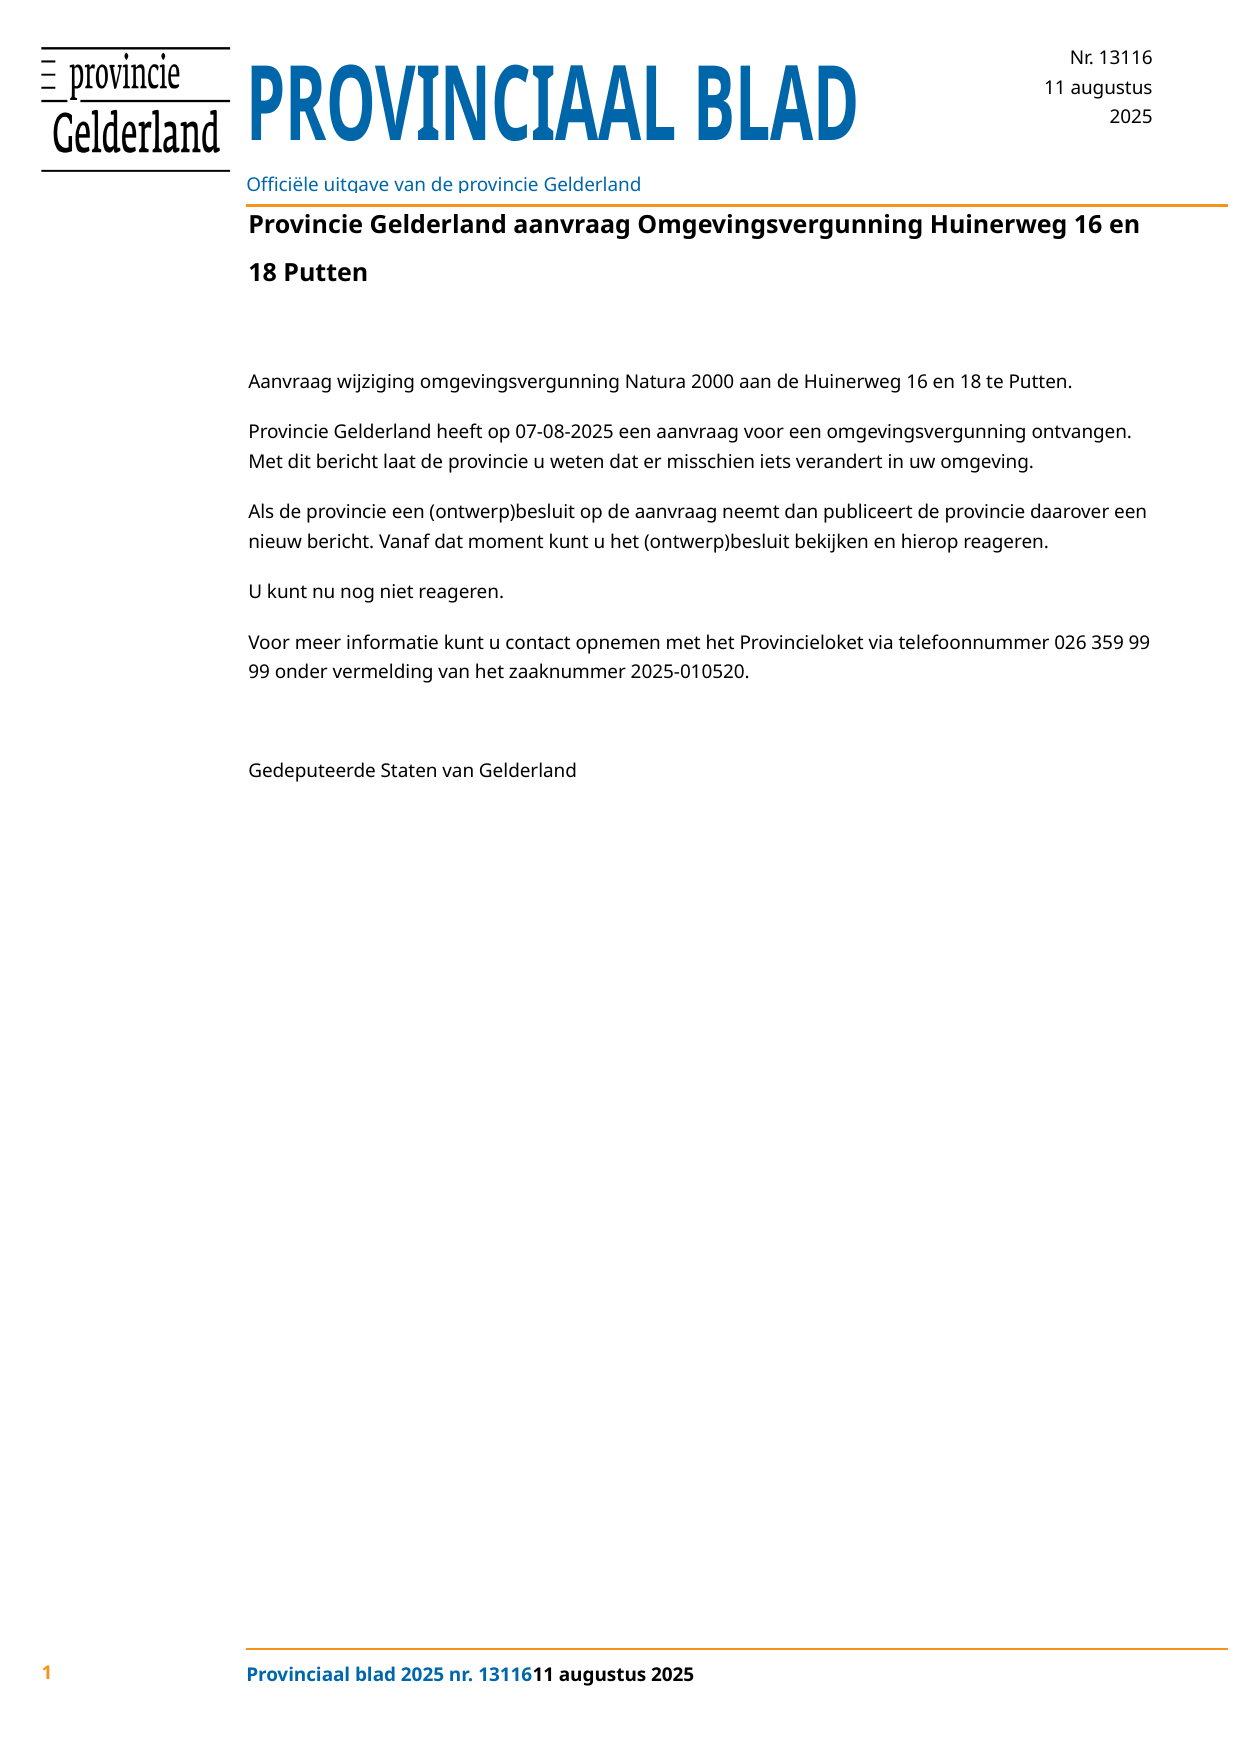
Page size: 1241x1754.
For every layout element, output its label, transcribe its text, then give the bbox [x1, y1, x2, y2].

text U kunt nu nog niet reageren. [248, 579, 1152, 604]
text Gedeputeerde Staten van Gelderland [248, 757, 1152, 783]
text Provincie Gelderland aanvraag Omgevingsvergunning Huinerweg 16 en 18 Putten [248, 207, 1152, 288]
picture [41, 47, 231, 172]
text Provincie Gelderland heeft op 07-08-2025 een aanvraag voor een omgevingsvergunning ontvangen. Met dit bericht laat de provincie u weten dat er misschien iets verandert in uw omgeving. [248, 419, 1152, 474]
text Als de provincie een (ontwerp)besluit op de aanvraag neemt dan publiceert de provincie daarover een nieuw bericht. Vanaf dat moment kunt u het (ontwerp)besluit bekijken en hierop reageren. [248, 499, 1152, 554]
text Voor meer informatie kunt u contact opnemen met het Provincieloket via telefoonnummer 026 359 99 99 onder vermelding van het zaaknummer 2025-010520. [248, 629, 1152, 684]
text Aanvraag wijziging omgevingsvergunning Natura 2000 aan de Huinerweg 16 en 18 te Putten. [248, 368, 1152, 394]
